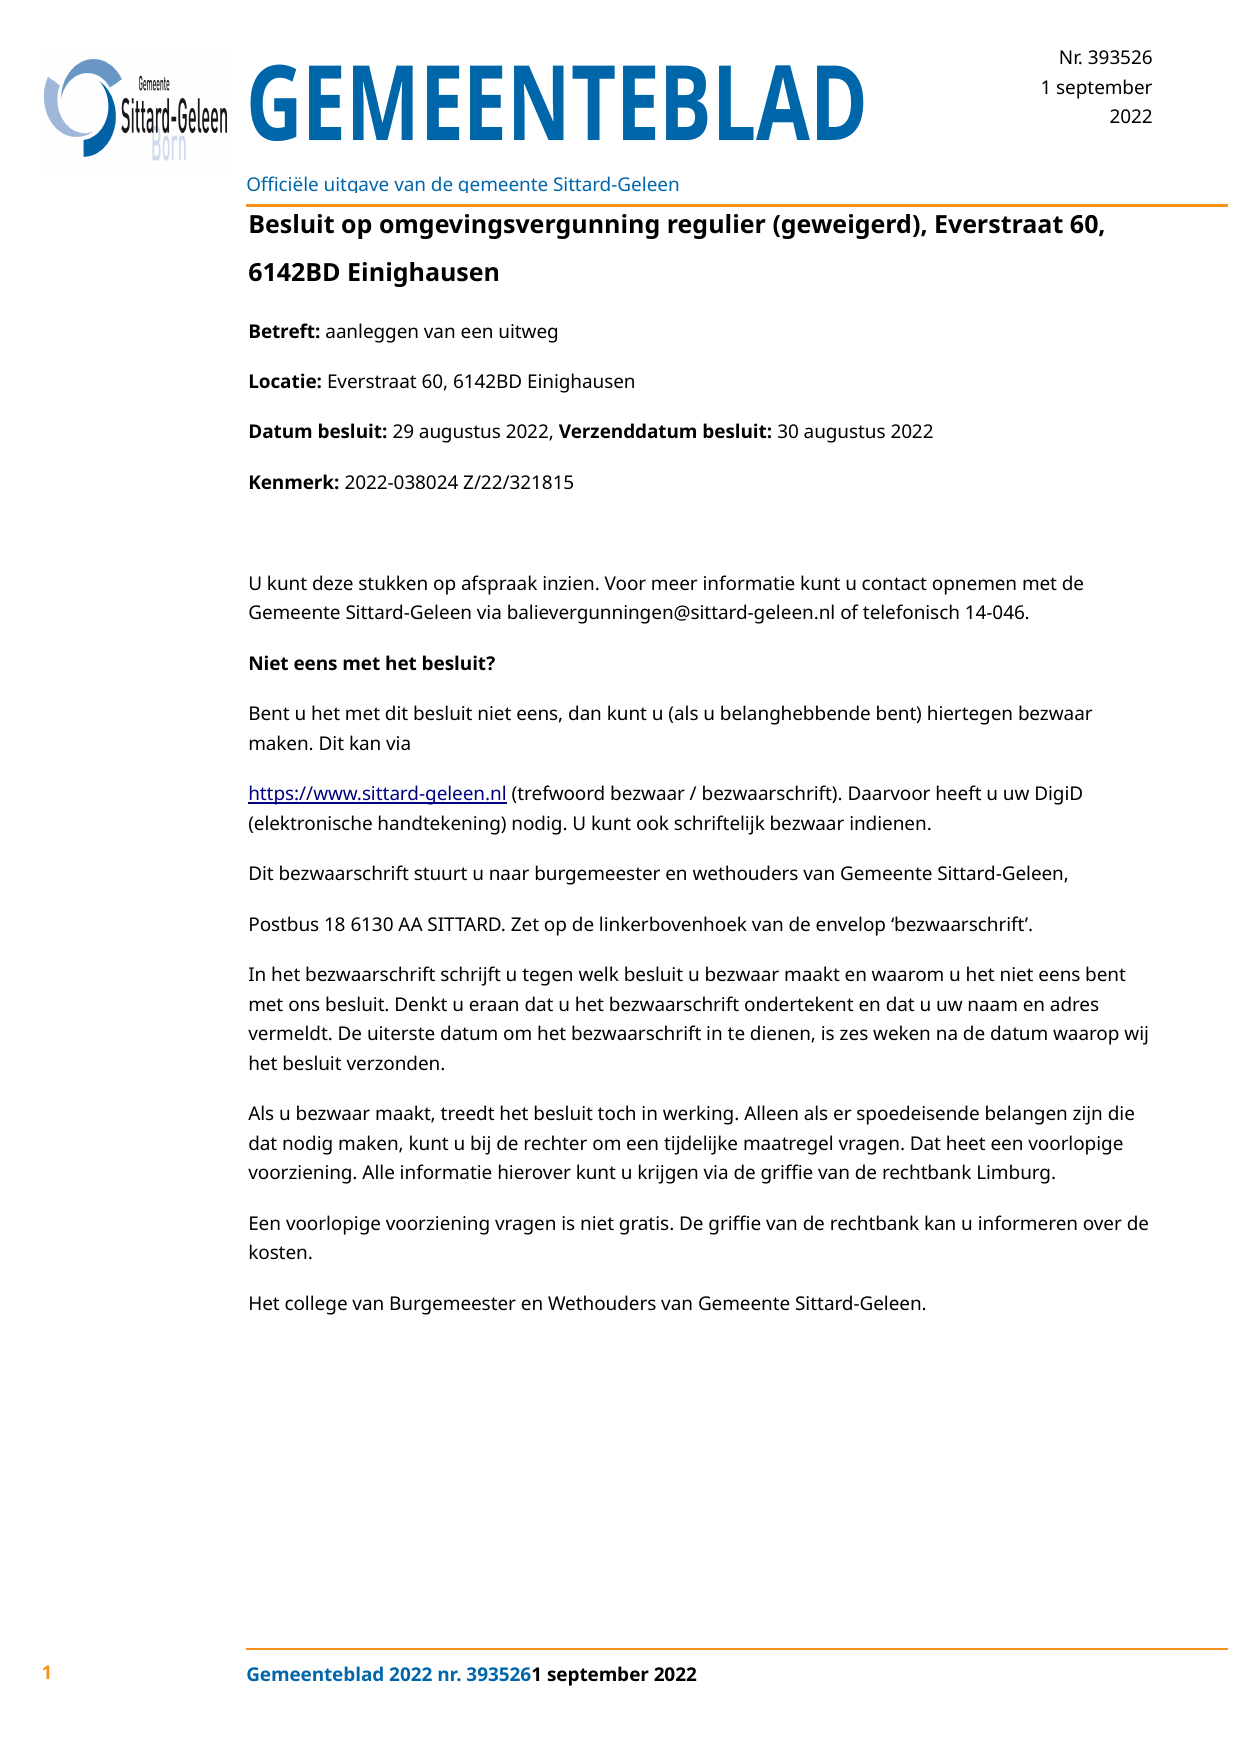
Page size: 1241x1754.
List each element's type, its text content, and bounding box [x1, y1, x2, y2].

text Besluit op omgevingsvergunning regulier (geweigerd), Everstraat 60, 6142BD Einighausen [248, 207, 1152, 288]
text Datum besluit: 29 augustus 2022, Verzenddatum besluit: 30 augustus 2022 [248, 419, 1152, 444]
text U kunt deze stukken op afspraak inzien. Voor meer informatie kunt u contact opnemen met de Gemeente Sittard-Geleen via balievergunningen@sittard-geleen.nl of telefonisch 14-046. [248, 570, 1152, 625]
text Een voorlopige voorziening vragen is niet gratis. De griffie van de rechtbank kan u informeren over de kosten. [248, 1210, 1152, 1265]
text https://www.sittard-geleen.nl (trefwoord bezwaar / bezwaarschrift). Daarvoor heeft u uw DigiD (elektronische handtekening) nodig. U kunt ook schriftelijk bezwaar indienen. [248, 780, 1152, 836]
text Kenmerk: 2022-038024 Z/22/321815 [248, 469, 1152, 495]
text Dit bezwaarschrift stuurt u naar burgemeester en wethouders van Gemeente Sittard-Geleen, [248, 860, 1152, 886]
text Als u bezwaar maakt, treedt het besluit toch in werking. Alleen als er spoedeisende belangen zijn die dat nodig maken, kunt u bij de rechter om een tijdelijke maatregel vragen. Dat heet een voorlopige voorziening. Alle informatie hierover kunt u krijgen via de griffie van de rechtbank Limburg. [248, 1100, 1152, 1185]
picture [41, 47, 231, 172]
text Postbus 18 6130 AA SITTARD. Zet op de linkerbovenhoek van de envelop ‘bezwaarschrift’. [248, 911, 1152, 937]
text Locatie: Everstraat 60, 6142BD Einighausen [248, 368, 1152, 394]
text Het college van Burgemeester en Wethouders van Gemeente Sittard-Geleen. [248, 1290, 1152, 1316]
text Niet eens met het besluit? [248, 650, 1152, 676]
text Bent u het met dit besluit niet eens, dan kunt u (als u belanghebbende bent) hiertegen bezwaar maken. Dit kan via [248, 700, 1152, 756]
text In het bezwaarschrift schrijft u tegen welk besluit u bezwaar maakt en waarom u het niet eens bent met ons besluit. Denkt u eraan dat u het bezwaarschrift ondertekent en dat u uw naam en adres vermeldt. De uiterste datum om het bezwaarschrift in te dienen, is zes weken na de datum waarop wij het besluit verzonden. [248, 961, 1152, 1076]
text Betreft: aanleggen van een uitweg [248, 318, 1152, 344]
